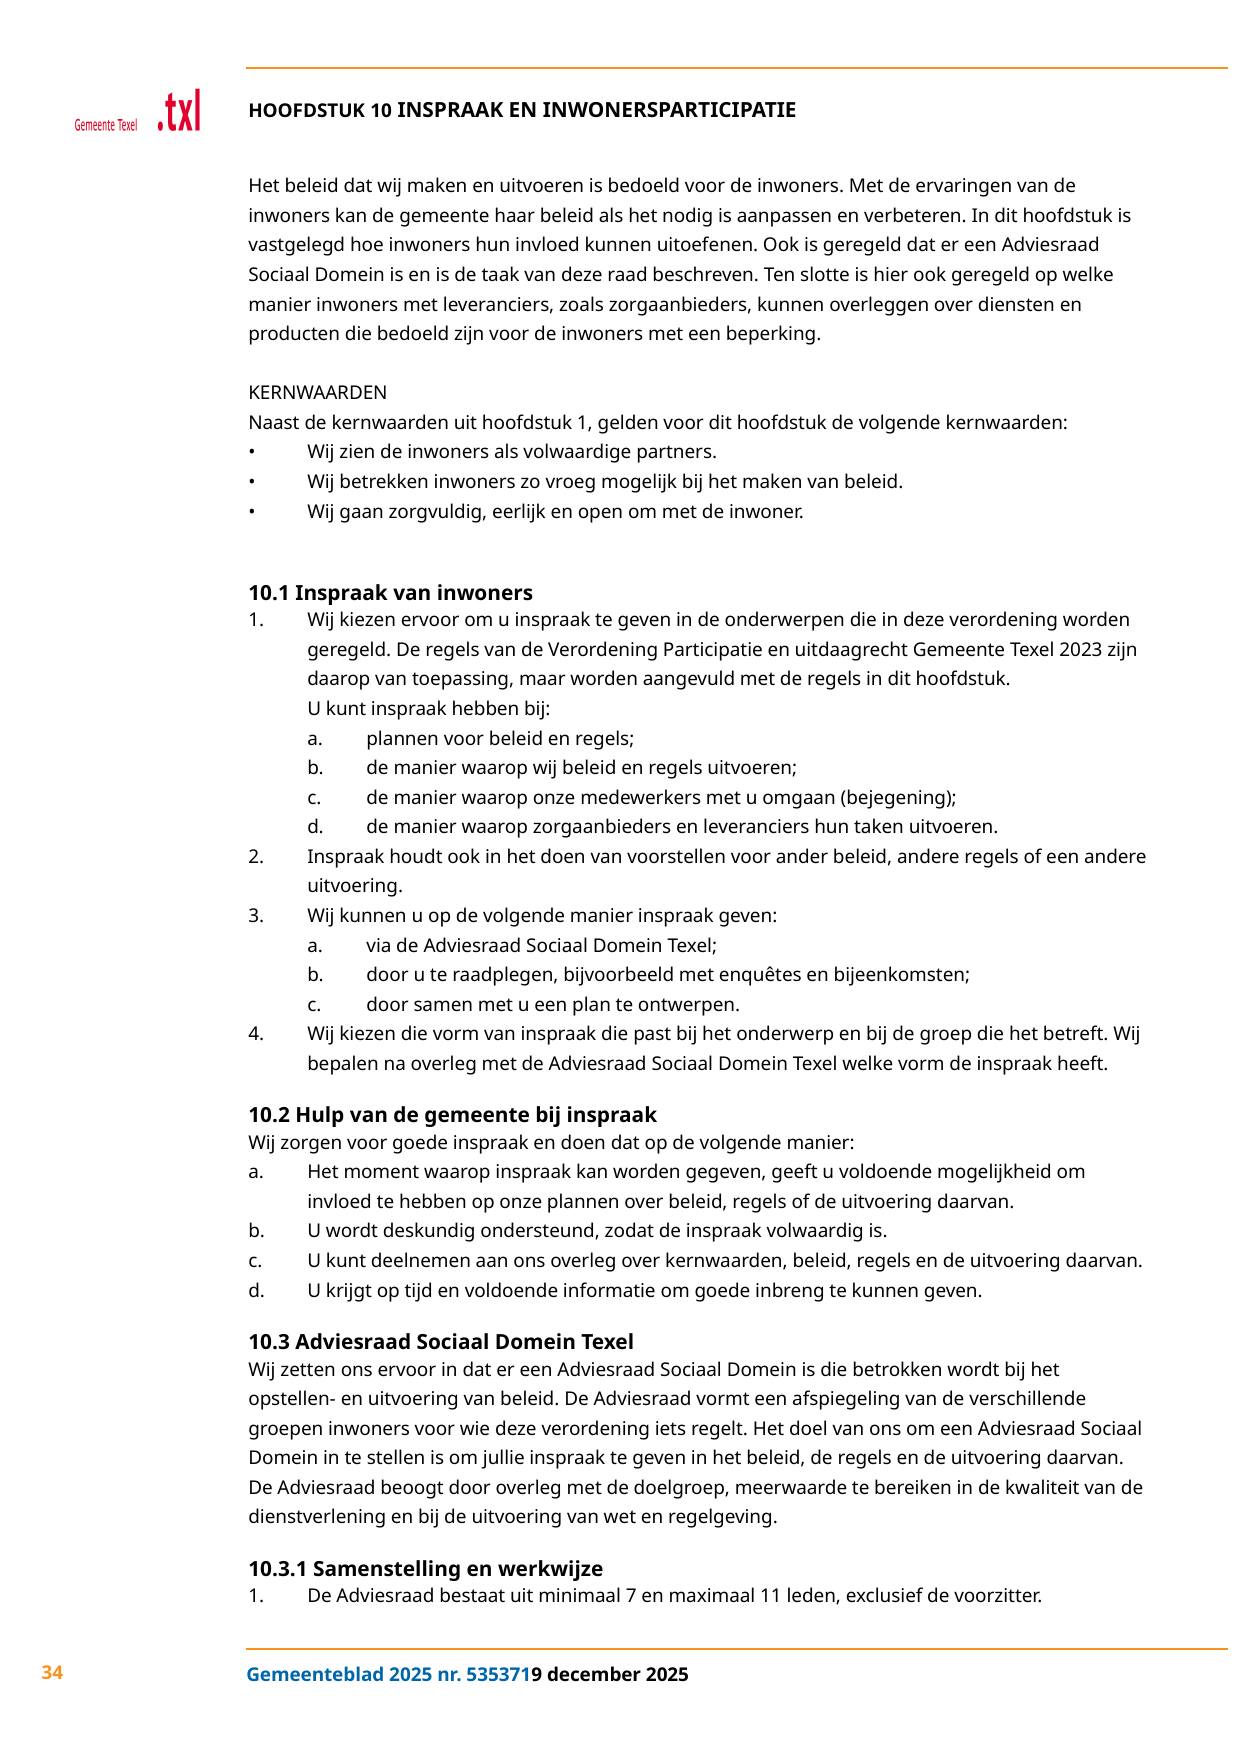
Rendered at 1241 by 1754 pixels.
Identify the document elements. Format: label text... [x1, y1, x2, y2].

text KERNWAARDEN [248, 379, 1152, 405]
list Het moment waarop inspraak kan worden gegeven, geeft u voldoende mogelijkheid om invloed te hebben op onze plannen over beleid, regels of de uitvoering daarvan. [248, 1158, 1152, 1214]
text Het beleid dat wij maken en uitvoeren is bedoeld voor de inwoners. Met de ervaringen van de inwoners kan de gemeente haar beleid als het nodig is aanpassen en verbeteren. In dit hoofdstuk is vastgelegd hoe inwoners hun invloed kunnen uitoefenen. Ook is geregeld dat er een Adviesraad Sociaal Domein is en is de taak van deze raad beschreven. Ten slotte is hier ook geregeld op welke manier inwoners met leveranciers, zoals zorgaanbieders, kunnen overleggen over diensten en producten die bedoeld zijn voor de inwoners met een beperking. [248, 172, 1152, 346]
list door u te raadplegen, bijvoorbeeld met enquêtes en bijeenkomsten; [307, 961, 1152, 987]
list Wij betrekken inwoners zo vroeg mogelijk bij het maken van beleid. [248, 468, 1152, 494]
text 10.3.1 Samenstelling en werkwijze [248, 1554, 1152, 1582]
list U kunt inspraak hebben bij: [248, 695, 1152, 721]
list Wij kiezen ervoor om u inspraak te geven in de onderwerpen die in deze verordening worden geregeld. De regels van de Verordening Participatie en uitdaagrecht Gemeente Texel 2023 zijn daarop van toepassing, maar worden aangevuld met de regels in dit hoofdstuk. [248, 606, 1152, 691]
list Wij zien de inwoners als volwaardige partners. [248, 439, 1152, 464]
list plannen voor beleid en regels; [307, 725, 1152, 750]
list Inspraak houdt ook in het doen van voorstellen voor ander beleid, andere regels of een andere uitvoering. [248, 843, 1152, 898]
list Wij gaan zorgvuldig, eerlijk en open om met de inwoner. [248, 498, 1152, 524]
list U wordt deskundig ondersteund, zodat de inspraak volwaardig is. [248, 1218, 1152, 1243]
text 10.3 Adviesraad Sociaal Domein Texel [248, 1327, 1152, 1356]
list de manier waarop onze medewerkers met u omgaan (bejegening); [307, 784, 1152, 809]
list de manier waarop wij beleid en regels uitvoeren; [307, 754, 1152, 780]
text 10.2 Hulp van de gemeente bij inspraak [248, 1101, 1152, 1129]
list U kunt deelnemen aan ons overleg over kernwaarden, beleid, regels en de uitvoering daarvan. [248, 1247, 1152, 1273]
text 10.1 Inspraak van inwoners [248, 578, 1152, 606]
text HOOFDSTUK 10 INSPRAAK EN INWONERSPARTICIPATIE [248, 95, 1152, 123]
list via de Adviesraad Sociaal Domein Texel; [307, 932, 1152, 957]
text Naast de kernwaarden uit hoofdstuk 1, gelden voor dit hoofdstuk de volgende kernwaarden: [248, 409, 1152, 435]
text Wij zetten ons ervoor in dat er een Adviesraad Sociaal Domein is die betrokken wordt bij het opstellen- en uitvoering van beleid. De Adviesraad vormt een afspiegeling van de verschillende groepen inwoners voor wie deze verordening iets regelt. Het doel van ons om een Adviesraad Sociaal Domein in te stellen is om jullie inspraak te geven in het beleid, de regels en de uitvoering daarvan. De Adviesraad beoogt door overleg met de doelgroep, meerwaarde te bereiken in de kwaliteit van de dienstverlening en bij de uitvoering van wet en regelgeving. [248, 1356, 1152, 1529]
list door samen met u een plan te ontwerpen. [307, 991, 1152, 1017]
list Wij kiezen die vorm van inspraak die past bij het onderwerp en bij de groep die het betreft. Wij bepalen na overleg met de Adviesraad Sociaal Domein Texel welke vorm de inspraak heeft. [248, 1021, 1152, 1076]
list U krijgt op tijd en voldoende informatie om goede inbreng te kunnen geven. [248, 1277, 1152, 1303]
list de manier waarop zorgaanbieders en leveranciers hun taken uitvoeren. [307, 813, 1152, 839]
picture [41, 47, 231, 172]
list Wij kunnen u op de volgende manier inspraak geven: [248, 902, 1152, 928]
text Wij zorgen voor goede inspraak en doen dat op de volgende manier: [248, 1129, 1152, 1155]
list De Adviesraad bestaat uit minimaal 7 en maximaal 11 leden, exclusief de voorzitter. [248, 1582, 1152, 1608]
